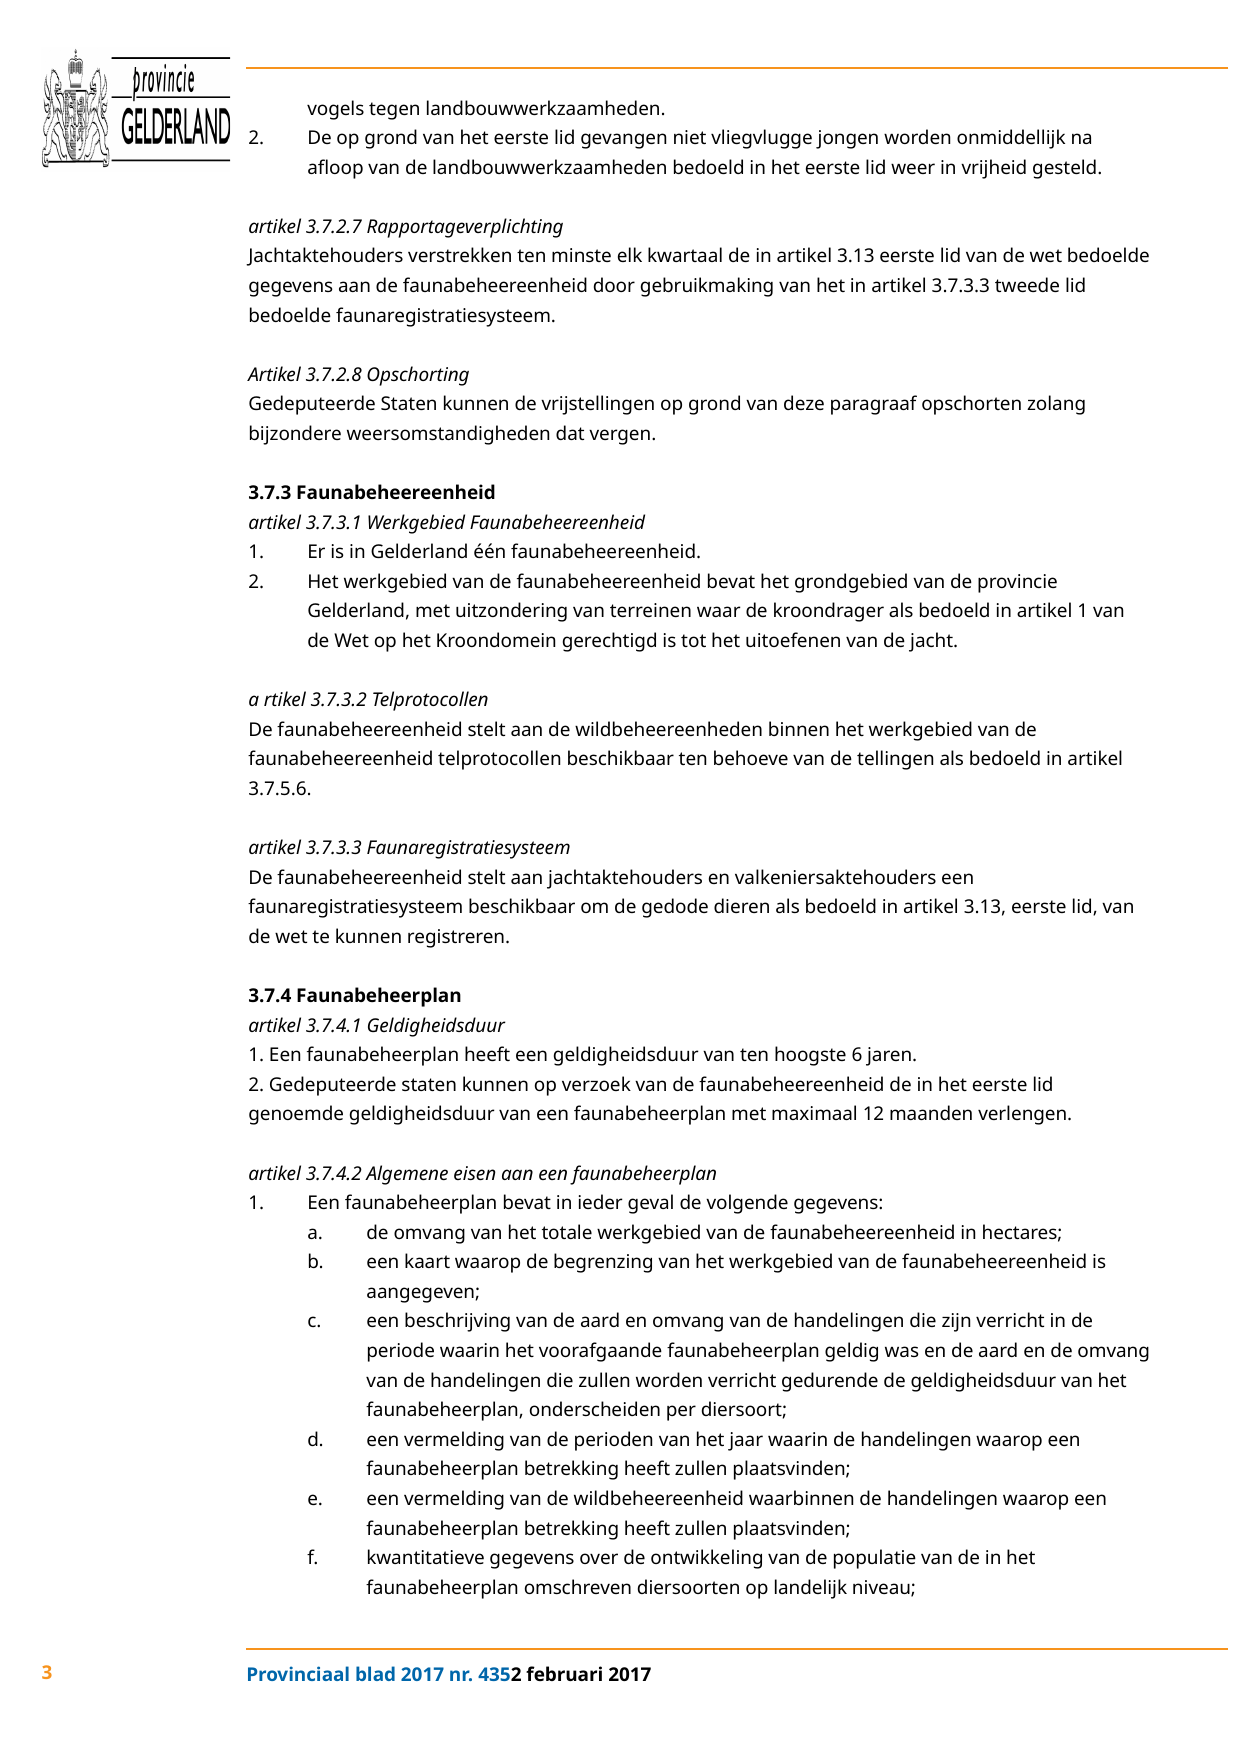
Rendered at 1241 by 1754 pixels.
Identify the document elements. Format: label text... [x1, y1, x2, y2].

text 3.7.4 Faunabeheerplan [248, 982, 1152, 1008]
text artikel 3.7.3.3 Faunaregistratiesysteem [248, 834, 1152, 860]
list een vermelding van de wildbeheereenheid waarbinnen de handelingen waarop een faunabeheerplan betrekking heeft zullen plaatsvinden; [307, 1485, 1152, 1541]
list een beschrijving van de aard en omvang van de handelingen die zijn verricht in de periode waarin het voorafgaande faunabeheerplan geldig was en de aard en de omvang van de handelingen die zullen worden verricht gedurende de geldigheidsduur van het faunabeheerplan, onderscheiden per diersoort; [307, 1308, 1152, 1422]
list Er is in Gelderland één faunabeheereenheid. [248, 538, 1152, 564]
text Gedeputeerde Staten kunnen de vrijstellingen op grond van deze paragraaf opschorten zolang bijzondere weersomstandigheden dat vergen. [248, 391, 1152, 446]
list kwantitatieve gegevens over de ontwikkeling van de populatie van de in het faunabeheerplan omschreven diersoorten op landelijk niveau; [307, 1544, 1152, 1600]
list De op grond van het eerste lid gevangen niet vliegvlugge jongen worden onmiddellijk na afloop van de landbouwwerkzaamheden bedoeld in het eerste lid weer in vrijheid gesteld. [248, 124, 1152, 180]
text De faunabeheereenheid stelt aan jachtaktehouders en valkeniersaktehouders een faunaregistratiesysteem beschikbaar om de gedode dieren als bedoeld in artikel 3.13, eerste lid, van de wet te kunnen registreren. [248, 864, 1152, 949]
list de omvang van het totale werkgebied van de faunabeheereenheid in hectares; [307, 1219, 1152, 1245]
list Het werkgebied van de faunabeheereenheid bevat het grondgebied van de provincie Gelderland, met uitzondering van terreinen waar de kroondrager als bedoeld in artikel 1 van de Wet op het Kroondomein gerechtigd is tot het uitoefenen van de jacht. [248, 568, 1152, 653]
text 3.7.3 Faunabeheereenheid [248, 479, 1152, 505]
text De faunabeheereenheid stelt aan de wildbeheereenheden binnen het werkgebied van de faunabeheereenheid telprotocollen beschikbaar ten behoeve van de tellingen als bedoeld in artikel 3.7.5.6. [248, 716, 1152, 801]
list Een faunabeheerplan bevat in ieder geval de volgende gegevens: [248, 1189, 1152, 1215]
text Artikel 3.7.2.8 Opschorting [248, 361, 1152, 387]
text Jachtaktehouders verstrekken ten minste elk kwartaal de in artikel 3.13 eerste lid van de wet bedoelde gegevens aan de faunabeheereenheid door gebruikmaking van het in artikel 3.7.3.3 tweede lid bedoelde faunaregistratiesysteem. [248, 243, 1152, 328]
text artikel 3.7.4.2 Algemene eisen aan een faunabeheerplan [248, 1160, 1152, 1186]
text artikel 3.7.4.1 Geldigheidsduur [248, 1012, 1152, 1038]
list een kaart waarop de begrenzing van het werkgebied van de faunabeheereenheid is aangegeven; [307, 1248, 1152, 1304]
text 1. Een faunabeheerplan heeft een geldigheidsduur van ten hoogste 6 jaren. [248, 1041, 1152, 1067]
text artikel 3.7.2.7 Rapportageverplichting [248, 213, 1152, 239]
text artikel 3.7.3.1 Werkgebied Faunabeheereenheid [248, 509, 1152, 535]
list vogels tegen landbouwwerkzaamheden. [248, 95, 1152, 121]
text 2. Gedeputeerde staten kunnen op verzoek van de faunabeheereenheid de in het eerste lid genoemde geldigheidsduur van een faunabeheerplan met maximaal 12 maanden verlengen. [248, 1071, 1152, 1126]
text a rtikel 3.7.3.2 Telprotocollen [248, 686, 1152, 712]
picture [41, 47, 231, 172]
list een vermelding van de perioden van het jaar waarin de handelingen waarop een faunabeheerplan betrekking heeft zullen plaatsvinden; [307, 1426, 1152, 1481]
